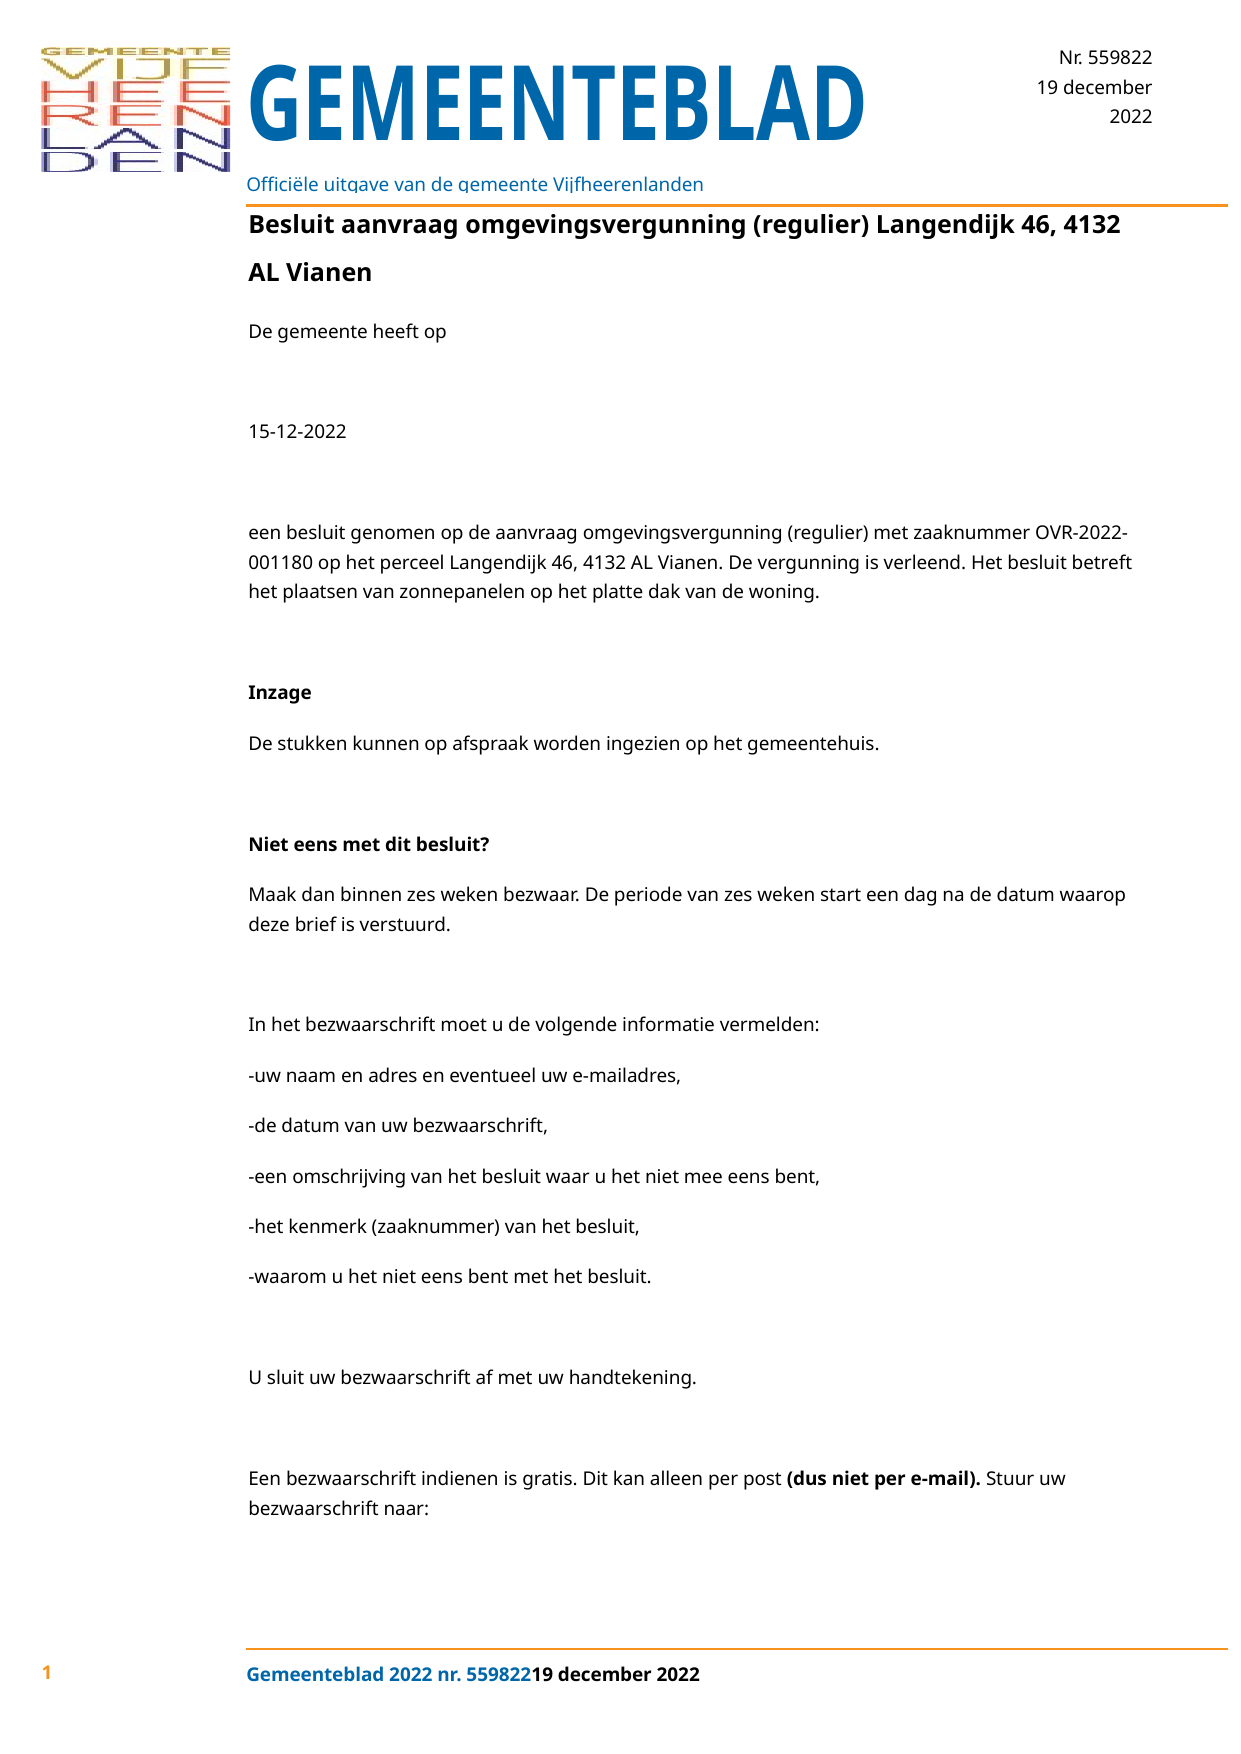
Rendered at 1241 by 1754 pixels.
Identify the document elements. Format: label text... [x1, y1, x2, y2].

text -uw naam en adres en eventueel uw e-mailadres, [248, 1062, 1152, 1088]
text een besluit genomen op de aanvraag omgevingsvergunning (regulier) met zaaknummer OVR-2022-001180 op het perceel Langendijk 46, 4132 AL Vianen. De vergunning is verleend. Het besluit betreft het plaatsen van zonnepanelen op het platte dak van de woning. [248, 519, 1152, 604]
text -de datum van uw bezwaarschrift, [248, 1112, 1152, 1138]
text -het kenmerk (zaaknummer) van het besluit, [248, 1213, 1152, 1239]
picture [41, 47, 231, 172]
text In het bezwaarschrift moet u de volgende informatie vermelden: [248, 1012, 1152, 1037]
text De gemeente heeft op [248, 318, 1152, 344]
text -een omschrijving van het besluit waar u het niet mee eens bent, [248, 1163, 1152, 1189]
text Maak dan binnen zes weken bezwaar. De periode van zes weken start een dag na de datum waarop deze brief is verstuurd. [248, 881, 1152, 937]
text Inzage [248, 679, 1152, 705]
text -waarom u het niet eens bent met het besluit. [248, 1264, 1152, 1289]
text Besluit aanvraag omgevingsvergunning (regulier) Langendijk 46, 4132 AL Vianen [248, 207, 1152, 288]
text U sluit uw bezwaarschrift af met uw handtekening. [248, 1364, 1152, 1390]
text Niet eens met dit besluit? [248, 831, 1152, 857]
text 15-12-2022 [248, 419, 1152, 444]
text Een bezwaarschrift indienen is gratis. Dit kan alleen per post (dus niet per e-mail). Stuur uw bezwaarschrift naar: [248, 1465, 1152, 1521]
text De stukken kunnen op afspraak worden ingezien op het gemeentehuis. [248, 730, 1152, 756]
